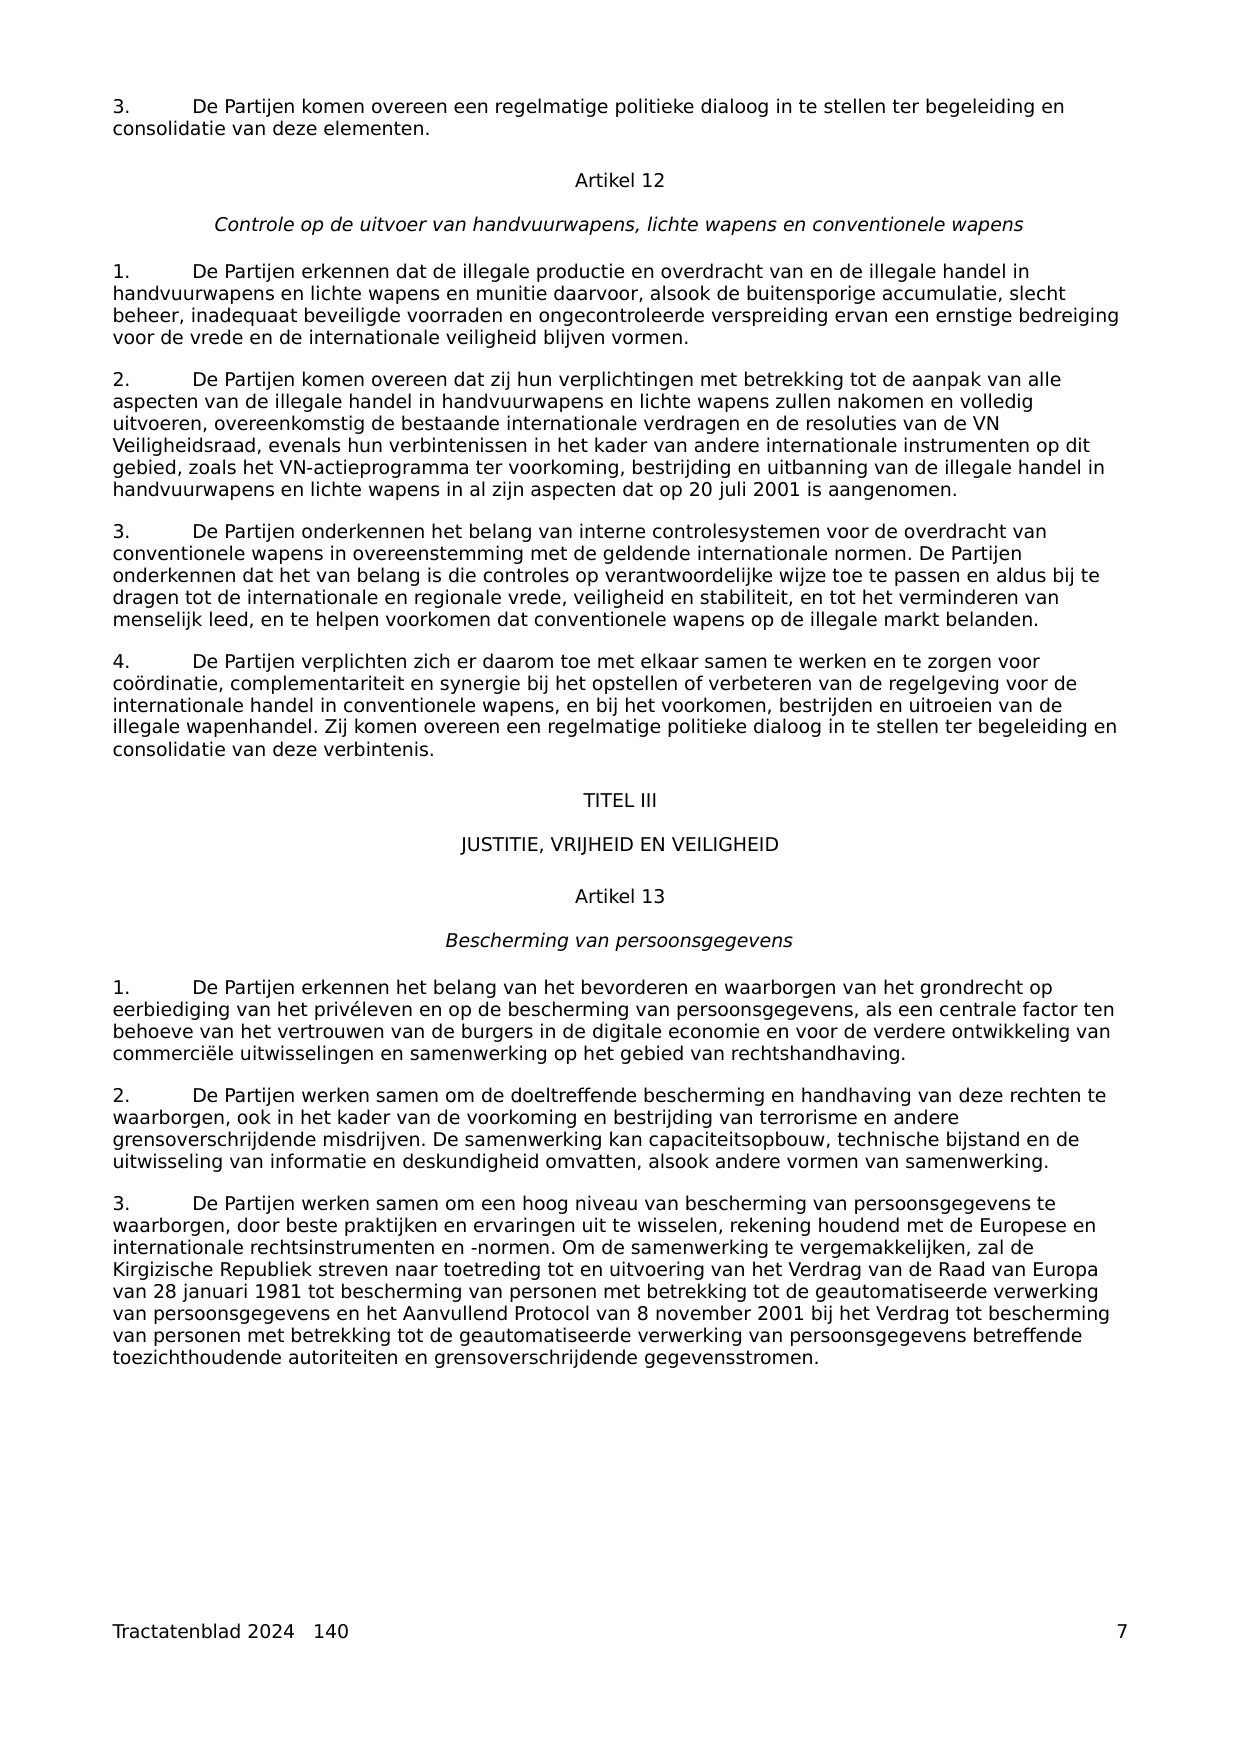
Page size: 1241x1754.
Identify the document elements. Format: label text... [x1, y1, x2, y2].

subtitle Artikel 12 Controle op de uitvoer van handvuurwapens, lichte wapens en conventionele wapens [112, 170, 1128, 236]
subtitle Artikel 13 Bescherming van persoonsgegevens [112, 886, 1128, 952]
text 3. De Partijen komen overeen een regelmatige politieke dialoog in te stellen ter begeleiding en consolidatie van deze elementen. [112, 96, 1128, 140]
subtitle TITEL III JUSTITIE, VRIJHEID EN VEILIGHEID [112, 790, 1128, 856]
text 2. De Partijen werken samen om de doeltreffende bescherming en handhaving van deze rechten te waarborgen, ook in het kader van de voorkoming en bestrijding van terrorisme en andere grensoverschrijdende misdrijven. De samenwerking kan capaciteitsopbouw, technische bijstand en de uitwisseling van informatie en deskundigheid omvatten, alsook andere vormen van samenwerking. [112, 1085, 1128, 1173]
text 1. De Partijen erkennen het belang van het bevorderen en waarborgen van het grondrecht op eerbiediging van het privéleven en op de bescherming van persoonsgegevens, als een centrale factor ten behoeve van het vertrouwen van de burgers in de digitale economie en voor de verdere ontwikkeling van commerciële uitwisselingen en samenwerking op het gebied van rechtshandhaving. [112, 977, 1128, 1065]
text 1. De Partijen erkennen dat de illegale productie en overdracht van en de illegale handel in handvuurwapens en lichte wapens en munitie daarvoor, alsook de buitensporige accumulatie, slecht beheer, inadequaat beveiligde voorraden en ongecontroleerde verspreiding ervan een ernstige bedreiging voor de vrede en de internationale veiligheid blijven vormen. [112, 261, 1128, 349]
text 3. De Partijen onderkennen het belang van interne controlesystemen voor de overdracht van conventionele wapens in overeenstemming met de geldende internationale normen. De Partijen onderkennen dat het van belang is die controles op verantwoordelijke wijze toe te passen en aldus bij te dragen tot de internationale en regionale vrede, veiligheid en stabiliteit, en tot het verminderen van menselijk leed, en te helpen voorkomen dat conventionele wapens op de illegale markt belanden. [112, 521, 1128, 631]
text 3. De Partijen werken samen om een hoog niveau van bescherming van persoonsgegevens te waarborgen, door beste praktijken en ervaringen uit te wisselen, rekening houdend met de Europese en internationale rechtsinstrumenten en -normen. Om de samenwerking te vergemakkelijken, zal de Kirgizische Republiek streven naar toetreding tot en uitvoering van het Verdrag van de Raad van Europa van 28 januari 1981 tot bescherming van personen met betrekking tot de geautomatiseerde verwerking van persoonsgegevens en het Aanvullend Protocol van 8 november 2001 bij het Verdrag tot bescherming van personen met betrekking tot de geautomatiseerde verwerking van persoonsgegevens betreffende toezichthoudende autoriteiten en grensoverschrijdende gegevensstromen. [112, 1193, 1128, 1369]
text 4. De Partijen verplichten zich er daarom toe met elkaar samen te werken en te zorgen voor coördinatie, complementariteit en synergie bij het opstellen of verbeteren van de regelgeving voor de internationale handel in conventionele wapens, en bij het voorkomen, bestrijden en uitroeien van de illegale wapenhandel. Zij komen overeen een regelmatige politieke dialoog in te stellen ter begeleiding en consolidatie van deze verbintenis. [112, 651, 1128, 760]
text 2. De Partijen komen overeen dat zij hun verplichtingen met betrekking tot de aanpak van alle aspecten van de illegale handel in handvuurwapens en lichte wapens zullen nakomen en volledig uitvoeren, overeenkomstig de bestaande internationale verdragen en de resoluties van de VN Veiligheidsraad, evenals hun verbintenissen in het kader van andere internationale instrumenten op dit gebied, zoals het VN-actieprogramma ter voorkoming, bestrijding en uitbanning van de illegale handel in handvuurwapens en lichte wapens in al zijn aspecten dat op 20 juli 2001 is aangenomen. [112, 369, 1128, 501]
